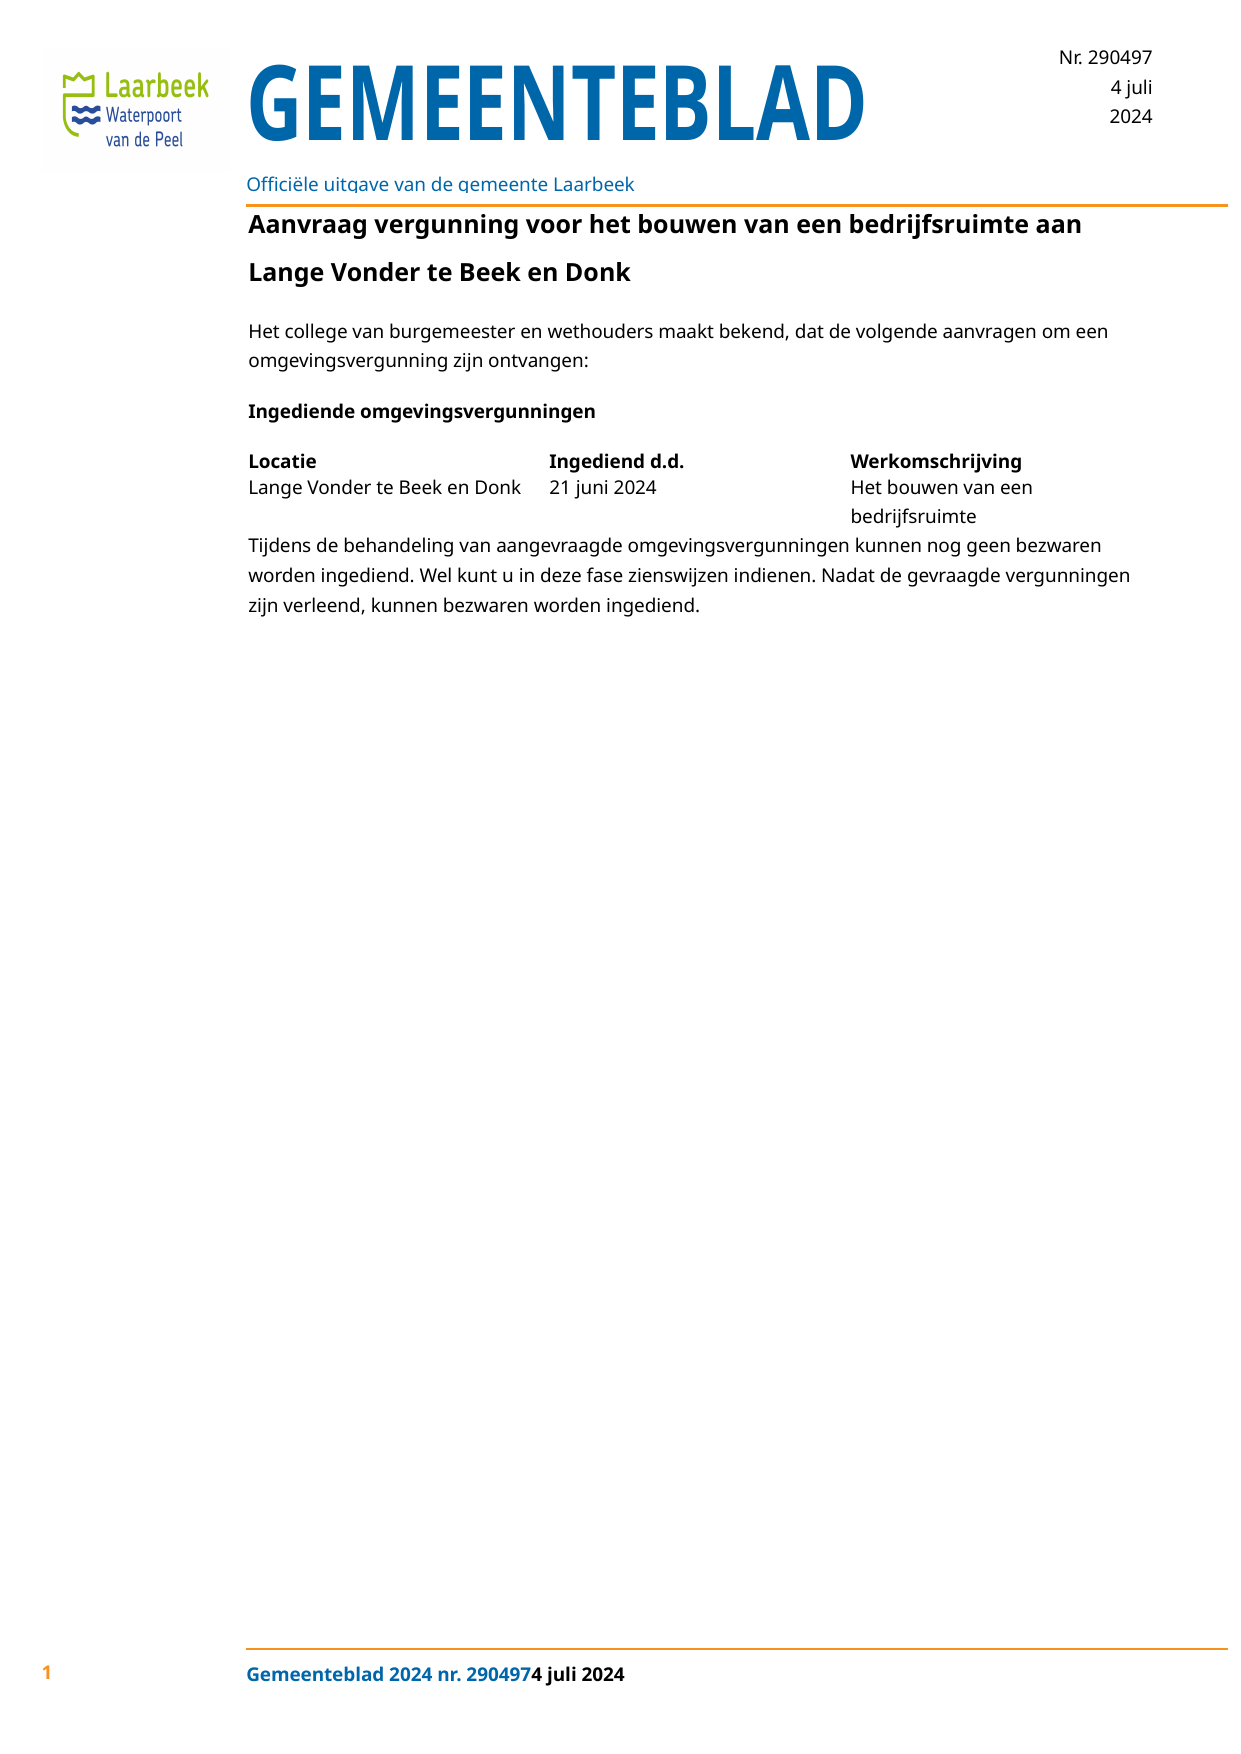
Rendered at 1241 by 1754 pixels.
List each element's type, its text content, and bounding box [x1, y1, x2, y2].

table_cell Lange Vonder te Beek en Donk [248, 474, 549, 529]
table_header Werkomschrijving [850, 449, 1152, 474]
table_cell Het bouwen van een bedrijfsruimte [850, 474, 1152, 529]
table_header Locatie [248, 449, 549, 474]
text Het college van burgemeester en wethouders maakt bekend, dat de volgende aanvragen om een omgevingsvergunning zijn ontvangen: [248, 318, 1152, 373]
picture [41, 47, 231, 172]
text Ingediende omgevingsvergunningen [248, 398, 1152, 424]
text Aanvraag vergunning voor het bouwen van een bedrijfsruimte aan Lange Vonder te Beek en Donk [248, 207, 1152, 288]
table_header Ingediend d.d. [549, 449, 850, 474]
text Tijdens de behandeling van aangevraagde omgevingsvergunningen kunnen nog geen bezwaren worden ingediend. Wel kunt u in deze fase zienswijzen indienen. Nadat de gevraagde vergunningen zijn verleend, kunnen bezwaren worden ingediend. [248, 533, 1152, 618]
table_cell 21 juni 2024 [549, 474, 850, 529]
